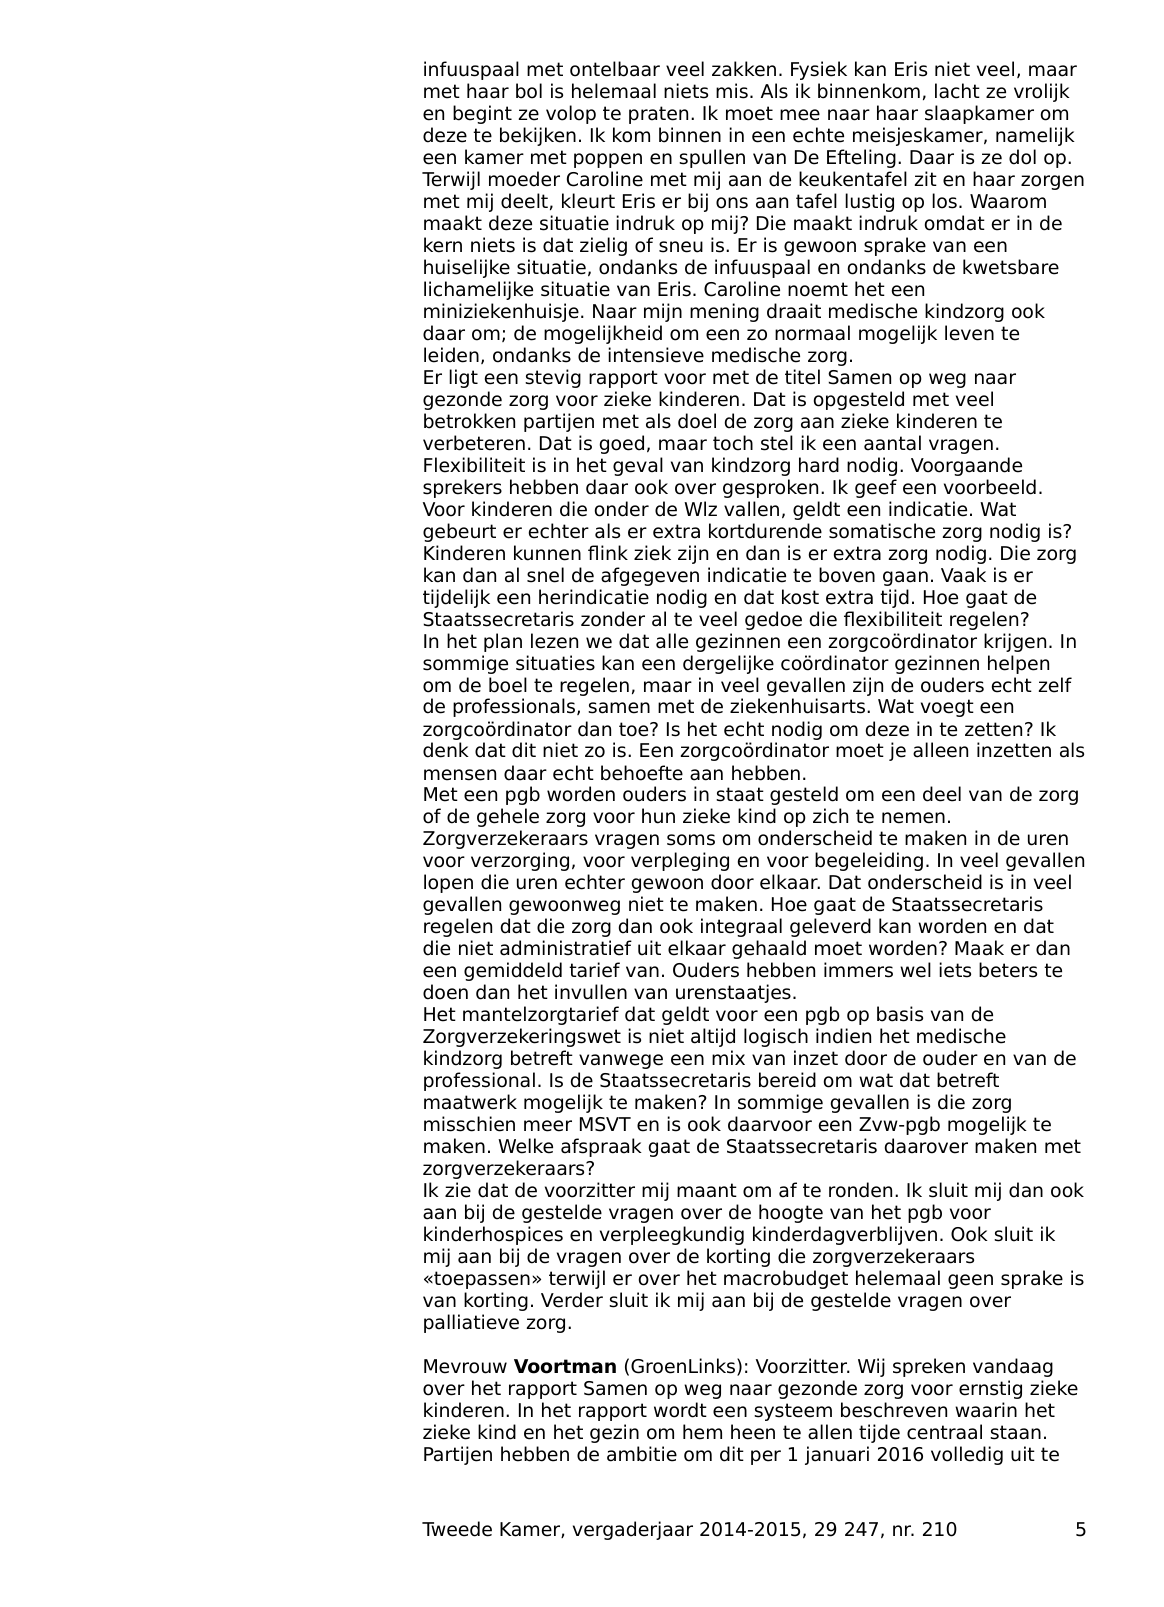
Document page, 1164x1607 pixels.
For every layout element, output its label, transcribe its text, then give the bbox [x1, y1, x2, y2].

text infuuspaal met ontelbaar veel zakken. Fysiek kan Eris niet veel, maar met haar bol is helemaal niets mis. Als ik binnenkom, lacht ze vrolijk en begint ze volop te praten. Ik moet mee naar haar slaapkamer om deze te bekijken. Ik kom binnen in een echte meisjeskamer, namelijk een kamer met poppen en spullen van De Efteling. Daar is ze dol op. Terwijl moeder Caroline met mij aan de keukentafel zit en haar zorgen met mij deelt, kleurt Eris er bij ons aan tafel lustig op los. Waarom maakt deze situatie indruk op mij? Die maakt indruk omdat er in de kern niets is dat zielig of sneu is. Er is gewoon sprake van een huiselijke situatie, ondanks de infuuspaal en ondanks de kwetsbare lichamelijke situatie van Eris. Caroline noemt het een miniziekenhuisje. Naar mijn mening draait medische kindzorg ook daar om; de mogelijkheid om een zo normaal mogelijk leven te leiden, ondanks de intensieve medische zorg. [422, 59, 1087, 367]
text Er ligt een stevig rapport voor met de titel Samen op weg naar gezonde zorg voor zieke kinderen. Dat is opgesteld met veel betrokken partijen met als doel de zorg aan zieke kinderen te verbeteren. Dat is goed, maar toch stel ik een aantal vragen. [422, 367, 1087, 455]
text Met een pgb worden ouders in staat gesteld om een deel van de zorg of de gehele zorg voor hun zieke kind op zich te nemen. Zorgverzekeraars vragen soms om onderscheid te maken in de uren voor verzorging, voor verpleging en voor begeleiding. In veel gevallen lopen die uren echter gewoon door elkaar. Dat onderscheid is in veel gevallen gewoonweg niet te maken. Hoe gaat de Staatssecretaris regelen dat die zorg dan ook integraal geleverd kan worden en dat die niet administratief uit elkaar gehaald moet worden? Maak er dan een gemiddeld tarief van. Ouders hebben immers wel iets beters te doen dan het invullen van urenstaatjes. [422, 784, 1087, 1004]
text Flexibiliteit is in het geval van kindzorg hard nodig. Voorgaande sprekers hebben daar ook over gesproken. Ik geef een voorbeeld. Voor kinderen die onder de Wlz vallen, geldt een indicatie. Wat gebeurt er echter als er extra kortdurende somatische zorg nodig is? Kinderen kunnen flink ziek zijn en dan is er extra zorg nodig. Die zorg kan dan al snel de afgegeven indicatie te boven gaan. Vaak is er tijdelijk een herindicatie nodig en dat kost extra tijd. Hoe gaat de Staatssecretaris zonder al te veel gedoe die flexibiliteit regelen? [422, 455, 1087, 631]
text Ik zie dat de voorzitter mij maant om af te ronden. Ik sluit mij dan ook aan bij de gestelde vragen over de hoogte van het pgb voor kinderhospices en verpleegkundig kinderdagverblijven. Ook sluit ik mij aan bij de vragen over de korting die zorgverzekeraars «toepassen» terwijl er over het macrobudget helemaal geen sprake is van korting. Verder sluit ik mij aan bij de gestelde vragen over palliatieve zorg. [422, 1180, 1087, 1334]
text In het plan lezen we dat alle gezinnen een zorgcoördinator krijgen. In sommige situaties kan een dergelijke coördinator gezinnen helpen om de boel te regelen, maar in veel gevallen zijn de ouders echt zelf de professionals, samen met de ziekenhuisarts. Wat voegt een zorgcoördinator dan toe? Is het echt nodig om deze in te zetten? Ik denk dat dit niet zo is. Een zorgcoördinator moet je alleen inzetten als mensen daar echt behoefte aan hebben. [422, 631, 1087, 784]
text Mevrouw Voortman (GroenLinks): Voorzitter. Wij spreken vandaag over het rapport Samen op weg naar gezonde zorg voor ernstig zieke kinderen. In het rapport wordt een systeem beschreven waarin het zieke kind en het gezin om hem heen te allen tijde centraal staan. Partijen hebben de ambitie om dit per 1 januari 2016 volledig uit te [422, 1356, 1087, 1466]
text Het mantelzorgtarief dat geldt voor een pgb op basis van de Zorgverzekeringswet is niet altijd logisch indien het medische kindzorg betreft vanwege een mix van inzet door de ouder en van de professional. Is de Staatssecretaris bereid om wat dat betreft maatwerk mogelijk te maken? In sommige gevallen is die zorg misschien meer MSVT en is ook daarvoor een Zvw-pgb mogelijk te maken. Welke afspraak gaat de Staatssecretaris daarover maken met zorgverzekeraars? [422, 1004, 1087, 1180]
